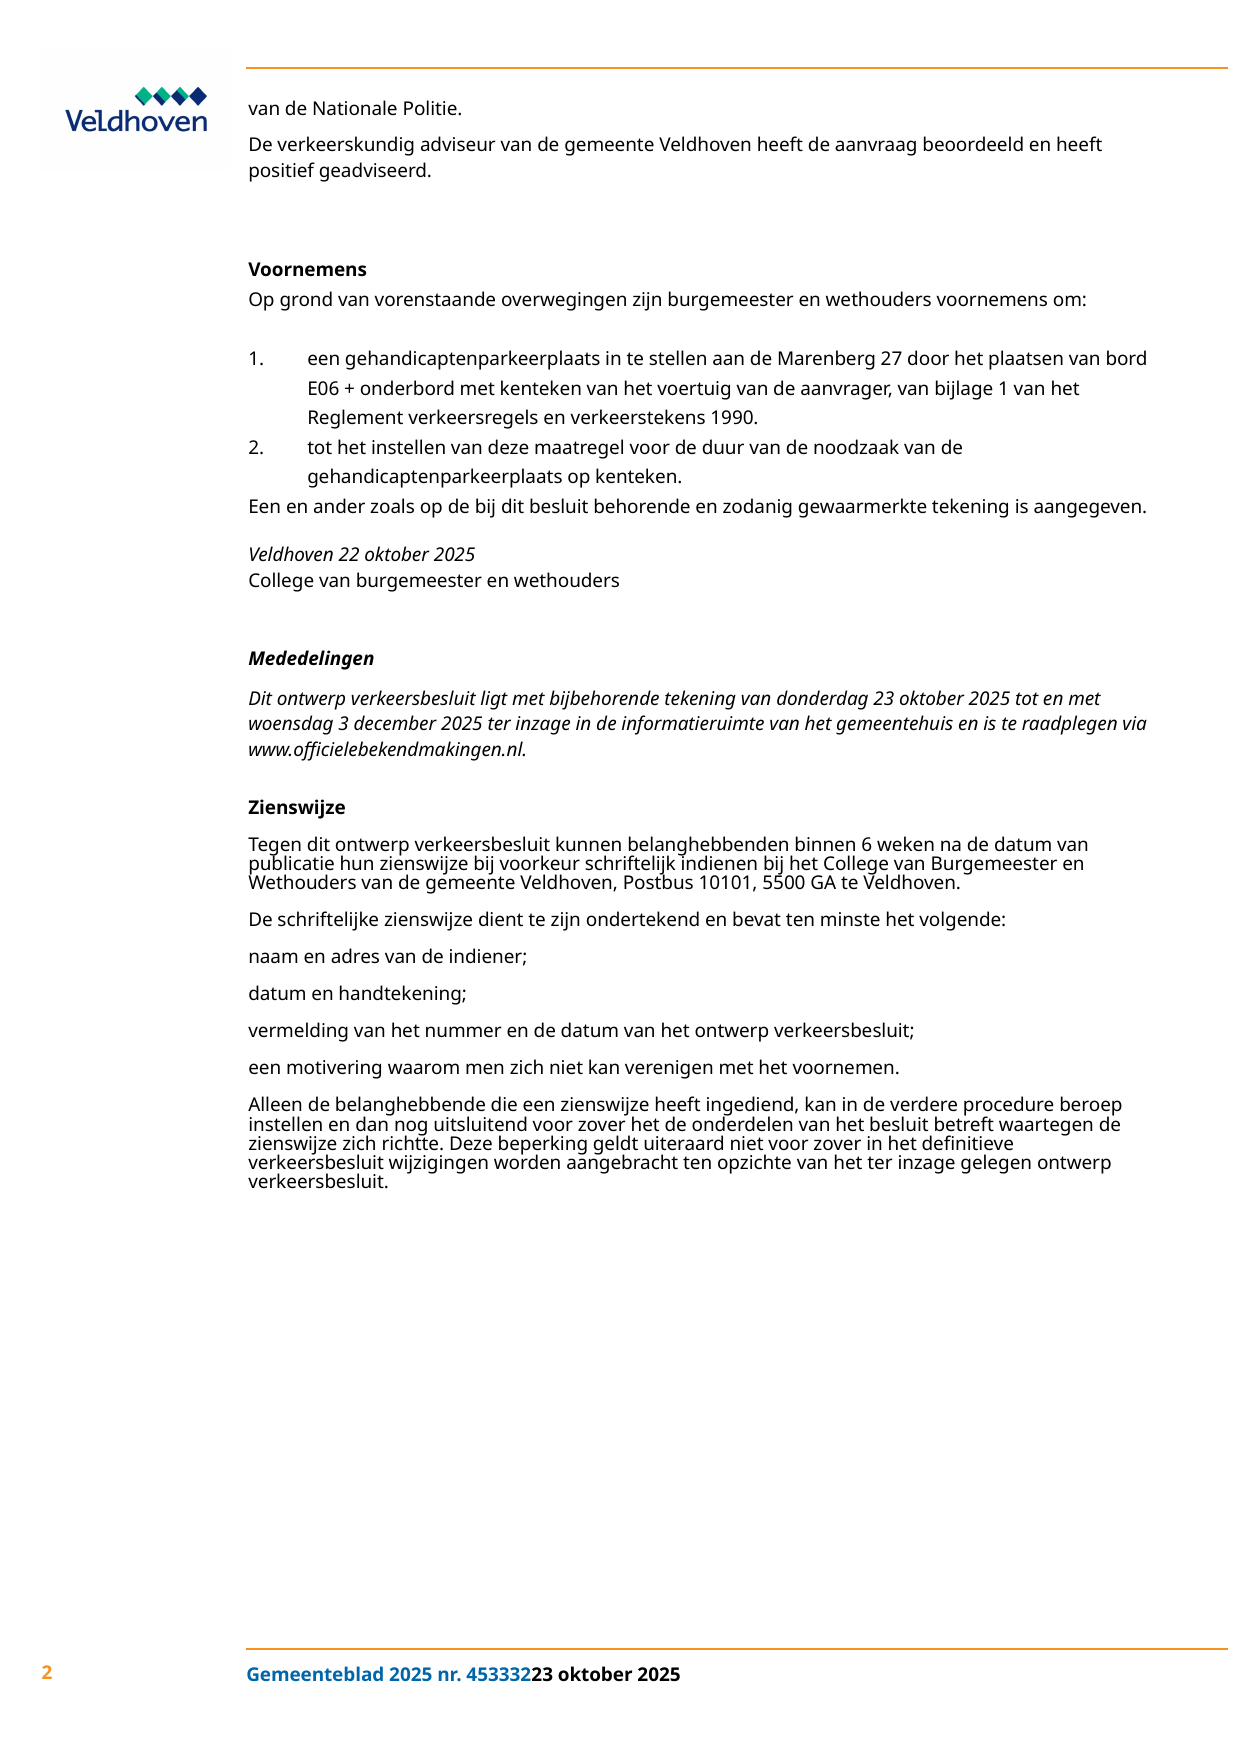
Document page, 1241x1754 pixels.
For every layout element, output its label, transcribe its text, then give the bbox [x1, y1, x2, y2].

list tot het instellen van deze maatregel voor de duur van de noodzaak van de gehandicaptenparkeerplaats op kenteken. [248, 434, 1152, 489]
text Zienswijze [248, 799, 1152, 818]
text Dit ontwerp verkeersbesluit ligt met bijbehorende tekening van donderdag 23 oktober 2025 tot en met woensdag 3 december 2025 ter inzage in de informatieruimte van het gemeentehuis en is te raadplegen via www.officielebekendmakingen.nl. [248, 685, 1152, 762]
text een motivering waarom men zich niet kan verenigen met het voornemen. [248, 1059, 1152, 1078]
text Alleen de belanghebbende die een zienswijze heeft ingediend, kan in de verdere procedure beroep instellen en dan nog uitsluitend voor zover het de onderdelen van het besluit betreft waartegen de zienswijze zich richtte. Deze beperking geldt uiteraard niet voor zover in het definitieve verkeersbesluit wijzigingen worden aangebracht ten opzichte van het ter inzage gelegen ontwerp verkeersbesluit. [248, 1096, 1152, 1193]
text De schriftelijke zienswijze dient te zijn ondertekend en bevat ten minste het volgende: [248, 911, 1152, 931]
text De verkeerskundig adviseur van de gemeente Veldhoven heeft de aanvraag beoordeeld en heeft positief geadviseerd. [248, 131, 1152, 183]
text College van burgemeester en wethouders [248, 567, 1152, 592]
text Tegen dit ontwerp verkeersbesluit kunnen belanghebbenden binnen 6 weken na de datum van publicatie hun zienswijze bij voorkeur schriftelijk indienen bij het College van Burgemeester en Wethouders van de gemeente Veldhoven, Postbus 10101, 5500 GA te Veldhoven. [248, 836, 1152, 894]
text Op grond van vorenstaande overwegingen zijn burgemeester en wethouders voornemens om: [248, 286, 1152, 312]
text Een en ander zoals op de bij dit besluit behorende en zodanig gewaarmerkte tekening is aangegeven. [248, 493, 1152, 519]
text Mededelingen [248, 645, 1152, 671]
text van de Nationale Politie. [248, 95, 1152, 121]
picture [41, 47, 231, 172]
text datum en handtekening; [248, 985, 1152, 1004]
list een gehandicaptenparkeerplaats in te stellen aan de Marenberg 27 door het plaatsen van bord E06 + onderbord met kenteken van het voertuig van de aanvrager, van bijlage 1 van het Reglement verkeersregels en verkeerstekens 1990. [248, 345, 1152, 430]
text Veldhoven 22 oktober 2025 [248, 541, 1152, 567]
text Voornemens [248, 257, 1152, 282]
text naam en adres van de indiener; [248, 948, 1152, 968]
text vermelding van het nummer en de datum van het ontwerp verkeersbesluit; [248, 1022, 1152, 1042]
